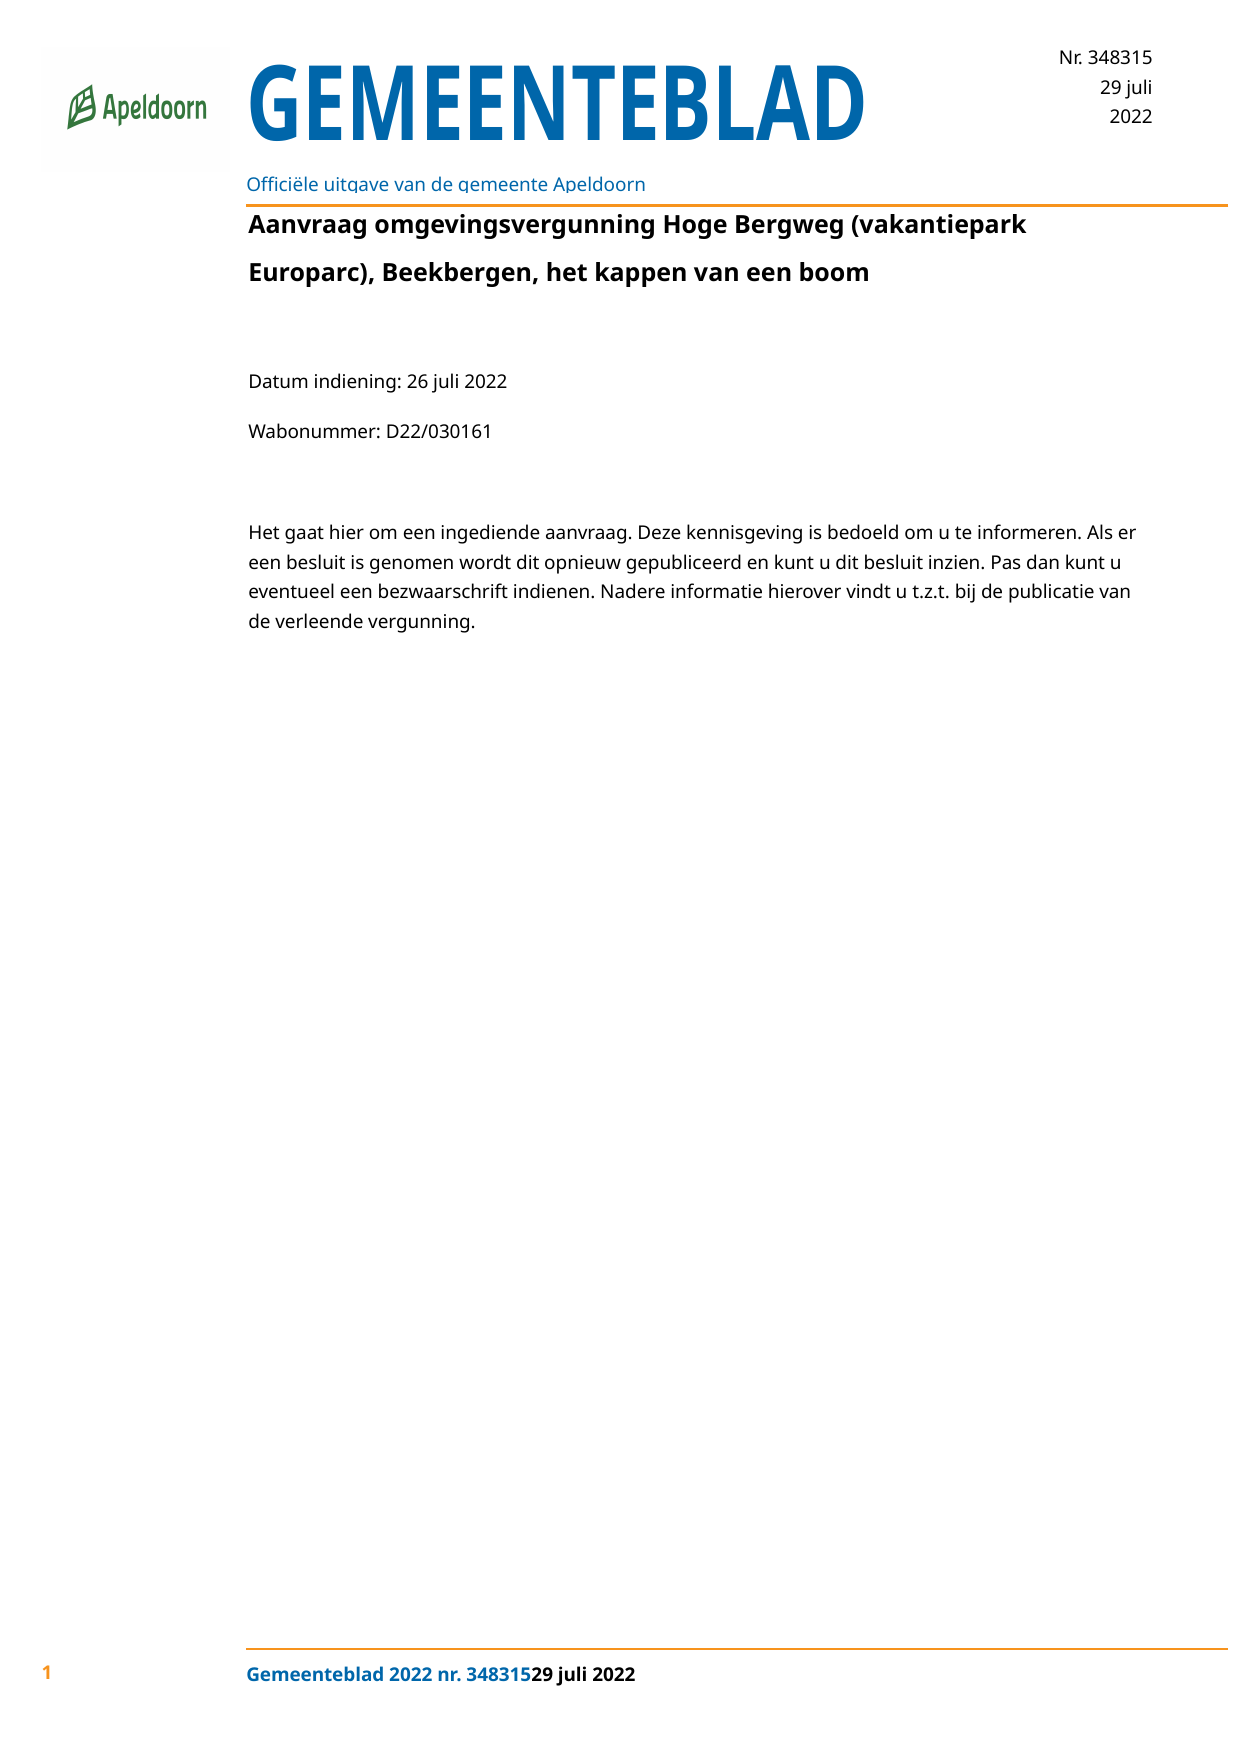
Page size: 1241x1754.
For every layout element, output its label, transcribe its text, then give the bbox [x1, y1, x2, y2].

picture [41, 47, 231, 172]
text Datum indiening: 26 juli 2022 [248, 368, 1152, 394]
text Het gaat hier om een ingediende aanvraag. Deze kennisgeving is bedoeld om u te informeren. Als er een besluit is genomen wordt dit opnieuw gepubliceerd en kunt u dit besluit inzien. Pas dan kunt u eventueel een bezwaarschrift indienen. Nadere informatie hierover vindt u t.z.t. bij de publicatie van de verleende vergunning. [248, 519, 1152, 634]
text Aanvraag omgevingsvergunning Hoge Bergweg (vakantiepark Europarc), Beekbergen, het kappen van een boom [248, 207, 1152, 288]
text Wabonummer: D22/030161 [248, 419, 1152, 444]
